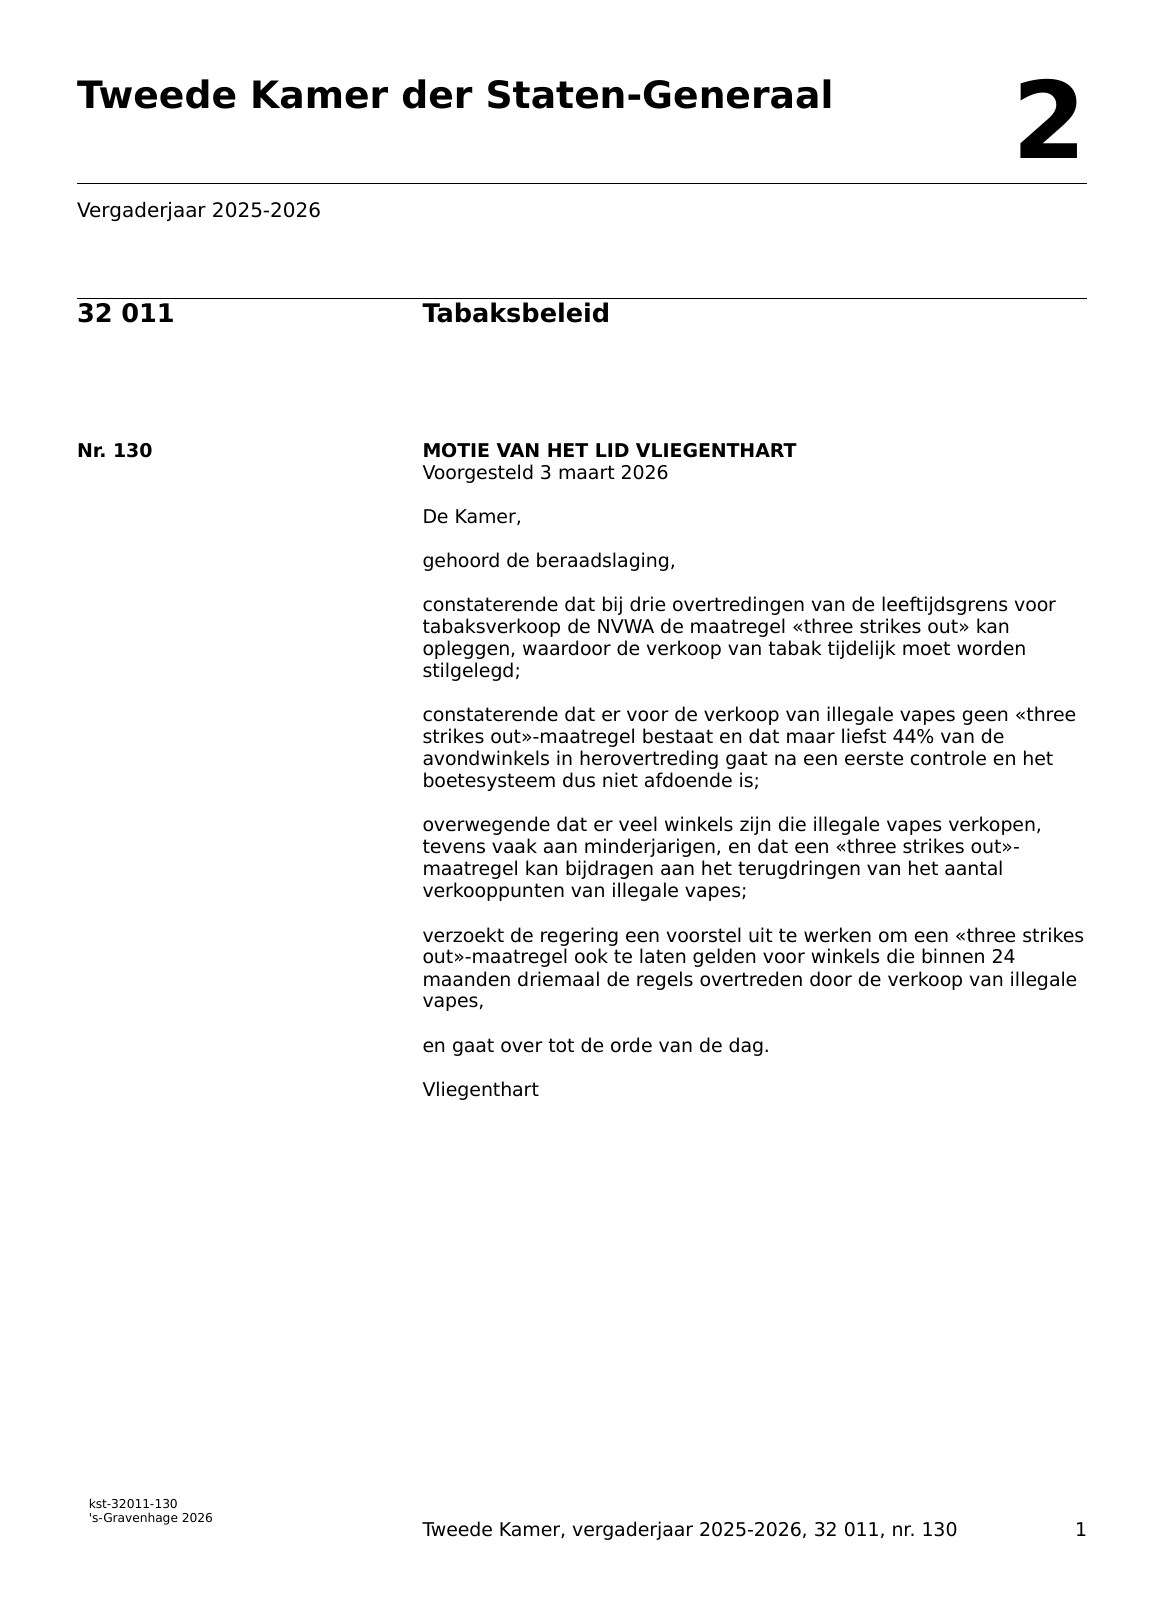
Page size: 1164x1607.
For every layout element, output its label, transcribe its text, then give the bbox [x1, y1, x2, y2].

text Voorgesteld 3 maart 2026 [422, 462, 1087, 484]
text gehoord de beraadslaging, [422, 550, 1087, 572]
table_cell Vergaderjaar 2025-2026 [77, 184, 1087, 298]
subtitle 32 011 Tabaksbeleid [77, 299, 1087, 329]
text Vliegenthart [422, 1079, 1087, 1101]
text overwegende dat er veel winkels zijn die illegale vapes verkopen, tevens vaak aan minderjarigen, en dat een «three strikes out»-maatregel kan bijdragen aan het terugdringen van het aantal verkooppunten van illegale vapes; [422, 814, 1087, 902]
text constaterende dat er voor de verkoop van illegale vapes geen «three strikes out»-maatregel bestaat en dat maar liefst 44% van de avondwinkels in herovertreding gaat na een eerste controle en het boetesysteem dus niet afdoende is; [422, 704, 1087, 792]
table_header Tweede Kamer der Staten-Generaal [77, 59, 886, 183]
subtitle Nr. 130 MOTIE VAN HET LID VLIEGENTHART [77, 440, 1087, 462]
text constaterende dat bij drie overtredingen van de leeftijdsgrens voor tabaksverkoop de NVWA de maatregel «three strikes out» kan opleggen, waardoor de verkoop van tabak tijdelijk moet worden stilgelegd; [422, 594, 1087, 682]
text verzoekt de regering een voorstel uit te werken om een «three strikes out»-maatregel ook te laten gelden voor winkels die binnen 24 maanden driemaal de regels overtreden door de verkoop van illegale vapes, [422, 924, 1087, 1012]
text 's-Gravenhage 2026 [88, 1511, 323, 1525]
table_header 2 [886, 59, 1087, 183]
text en gaat over tot de orde van de dag. [422, 1034, 1087, 1057]
text De Kamer, [422, 506, 1087, 528]
text kst-32011-130 [88, 1497, 323, 1511]
